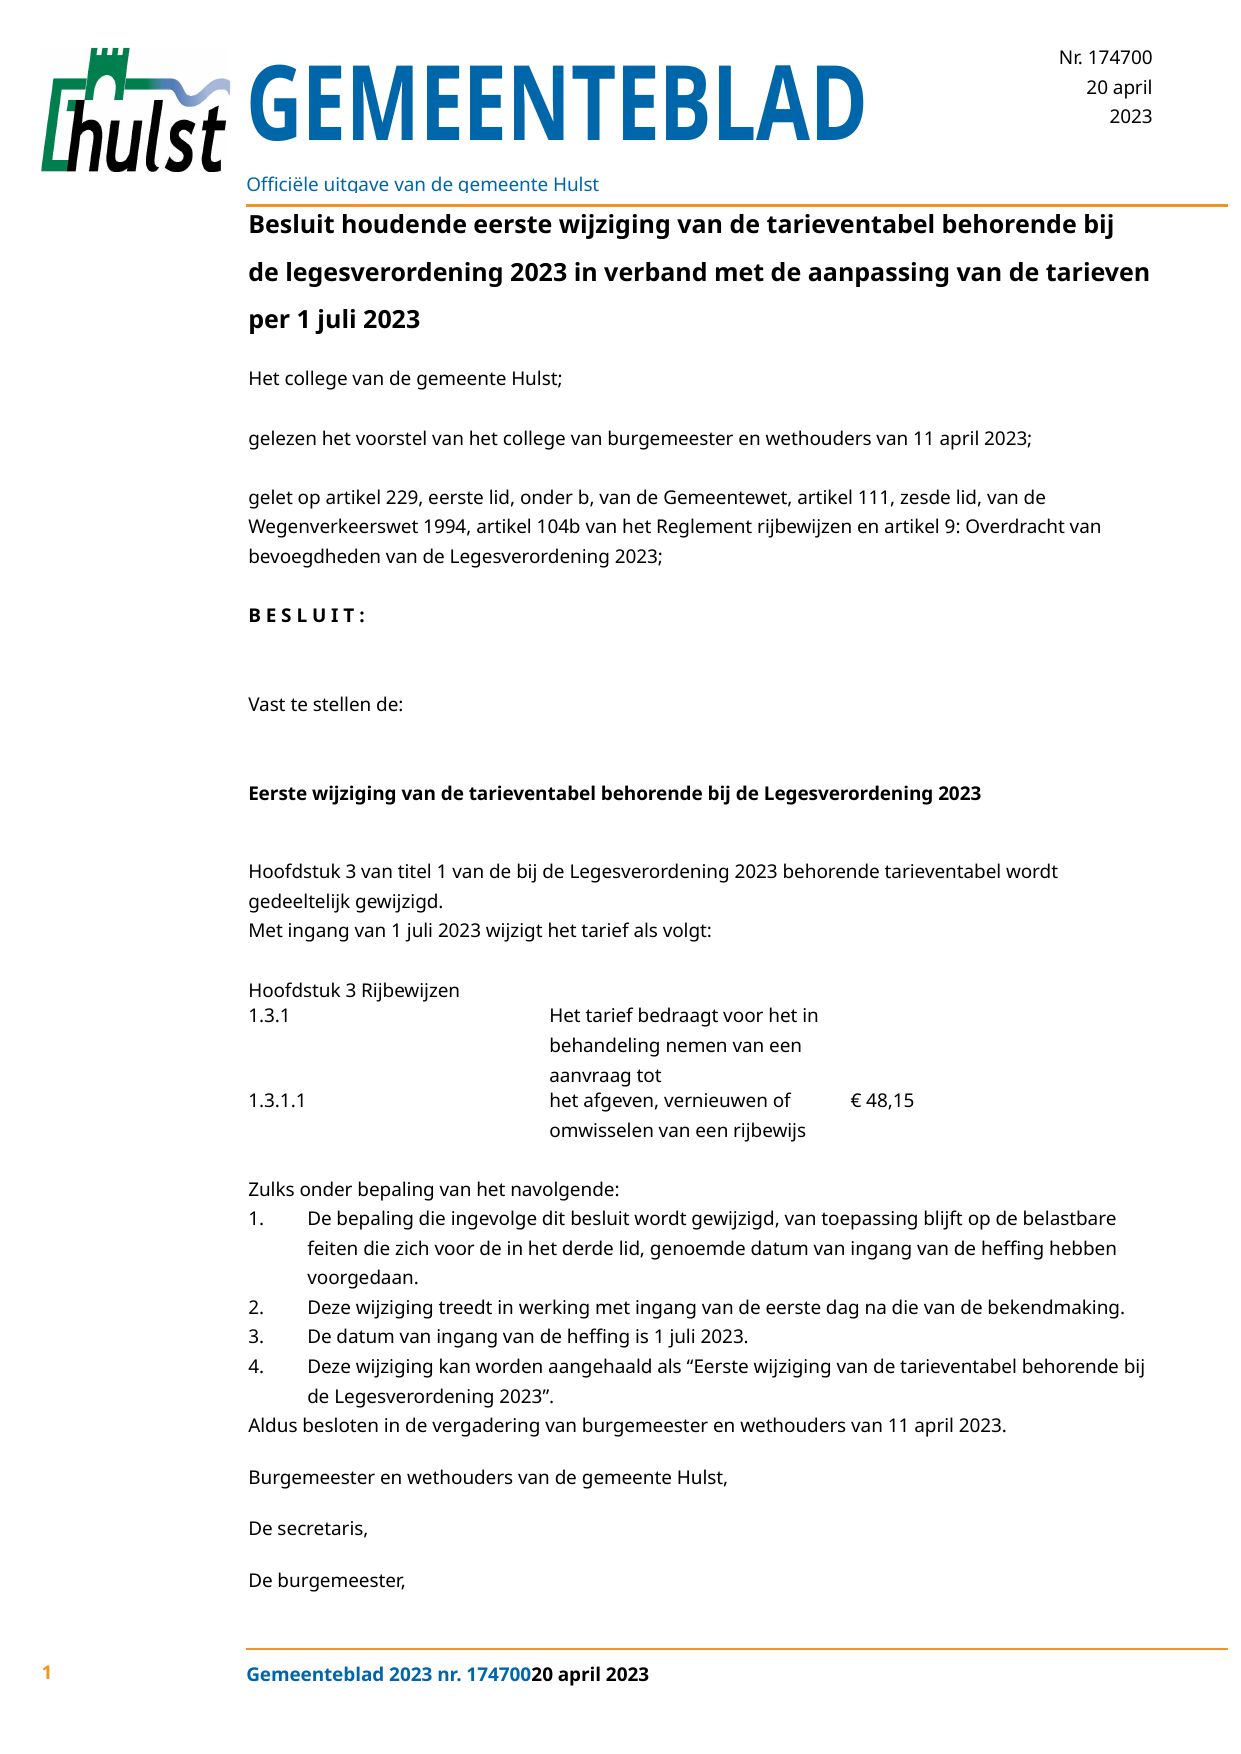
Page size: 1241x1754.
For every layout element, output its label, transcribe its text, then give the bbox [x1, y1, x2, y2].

text Vast te stellen de: [248, 691, 1152, 717]
table_cell [850, 1003, 1152, 1088]
text gelezen het voorstel van het college van burgemeester en wethouders van 11 april 2023; [248, 425, 1152, 450]
text Het college van de gemeente Hulst; [248, 366, 1152, 391]
text Eerste wijziging van de tarieventabel behorende bij de Legesverordening 2023 [248, 780, 1152, 805]
table_cell 1.3.1 [248, 1003, 549, 1088]
table_cell het afgeven, vernieuwen of omwisselen van een rijbewijs [549, 1088, 850, 1143]
text Hoofdstuk 3 van titel 1 van de bij de Legesverordening 2023 behorende tarieventabel wordt gedeeltelijk gewijzigd. [248, 858, 1152, 914]
list Deze wijziging kan worden aangehaald als “Eerste wijziging van de tarieventabel behorende bij de Legesverordening 2023”. [248, 1353, 1152, 1408]
table_cell 1.3.1.1 [248, 1088, 549, 1143]
text De secretaris, [248, 1515, 1152, 1541]
picture [41, 47, 231, 172]
table_cell Het tarief bedraagt voor het in behandeling nemen van een aanvraag tot [549, 1003, 850, 1088]
list De bepaling die ingevolge dit besluit wordt gewijzigd, van toepassing blijft op de belastbare feiten die zich voor de in het derde lid, genoemde datum van ingang van de heffing hebben voorgedaan. [248, 1205, 1152, 1290]
text Burgemeester en wethouders van de gemeente Hulst, [248, 1464, 1152, 1489]
list De datum van ingang van de heffing is 1 juli 2023. [248, 1324, 1152, 1349]
text De burgemeester, [248, 1567, 1152, 1592]
text gelet op artikel 229, eerste lid, onder b, van de Gemeentewet, artikel 111, zesde lid, van de Wegenverkeerswet 1994, artikel 104b van het Reglement rijbewijzen en artikel 9: Overdracht van bevoegdheden van de Legesverordening 2023; [248, 484, 1152, 569]
text B E S L U I T : [248, 602, 1152, 628]
table_header Hoofdstuk 3 Rijbewijzen [248, 977, 1152, 1003]
table_cell € 48,15 [850, 1088, 1152, 1143]
text Aldus besloten in de vergadering van burgemeester en wethouders van 11 april 2023. [248, 1412, 1152, 1438]
text Zulks onder bepaling van het navolgende: [248, 1176, 1152, 1201]
text Met ingang van 1 juli 2023 wijzigt het tarief als volgt: [248, 918, 1152, 943]
list Deze wijziging treedt in werking met ingang van de eerste dag na die van de bekendmaking. [248, 1294, 1152, 1320]
text Besluit houdende eerste wijziging van de tarieventabel behorende bij de legesverordening 2023 in verband met de aanpassing van de tarieven per 1 juli 2023 [248, 207, 1152, 336]
